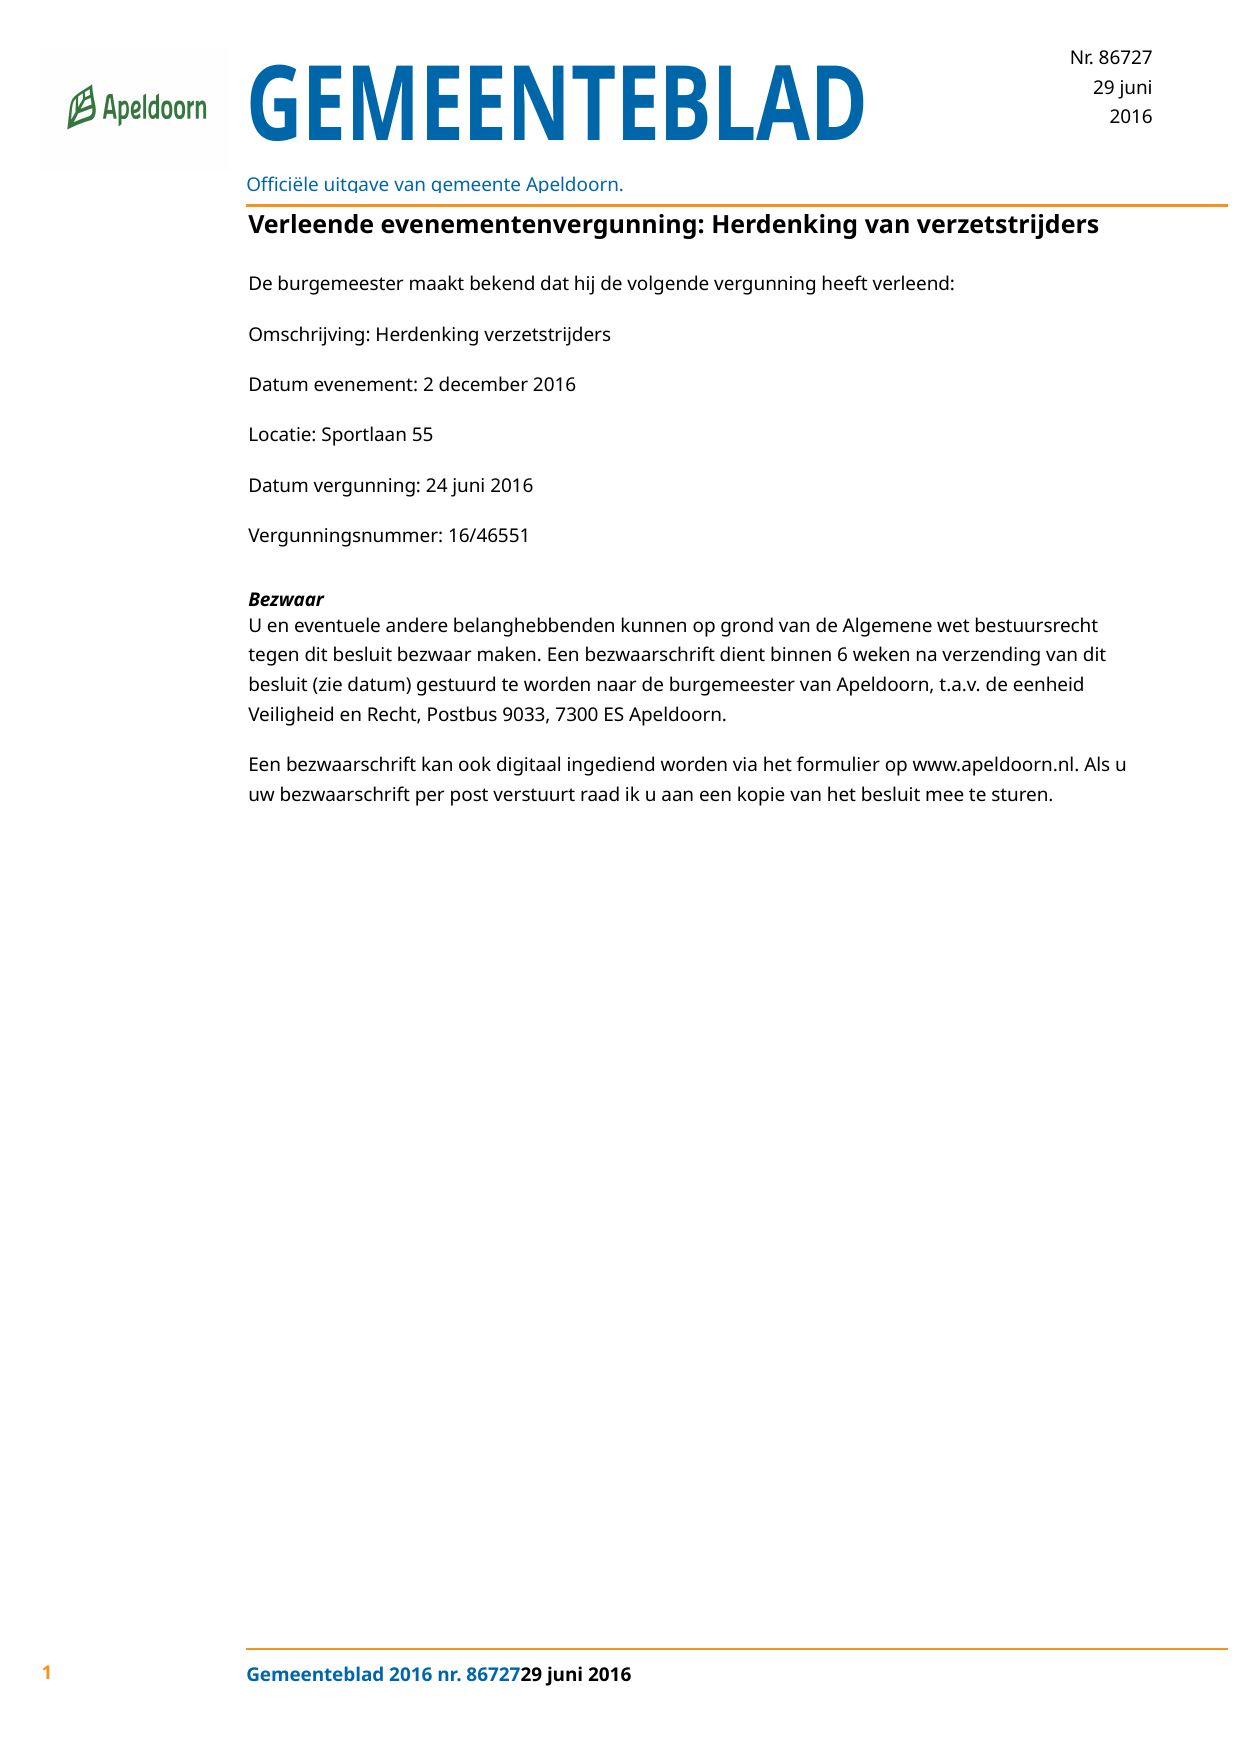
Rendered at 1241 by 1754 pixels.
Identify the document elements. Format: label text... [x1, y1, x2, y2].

text De burgemeester maakt bekend dat hij de volgende vergunning heeft verleend: [248, 270, 1152, 296]
text Een bezwaarschrift kan ook digitaal ingediend worden via het formulier op www.apeldoorn.nl. Als u uw bezwaarschrift per post verstuurt raad ik u aan een kopie van het besluit mee te sturen. [248, 751, 1152, 807]
text Bezwaar [248, 586, 1152, 612]
text Verleende evenementenvergunning: Herdenking van verzetstrijders [248, 207, 1152, 241]
text Locatie: Sportlaan 55 [248, 422, 1152, 447]
picture [41, 47, 231, 172]
text U en eventuele andere belanghebbenden kunnen op grond van de Algemene wet bestuursrecht tegen dit besluit bezwaar maken. Een bezwaarschrift dient binnen 6 weken na verzending van dit besluit (zie datum) gestuurd te worden naar de burgemeester van Apeldoorn, t.a.v. de eenheid Veiligheid en Recht, Postbus 9033, 7300 ES Apeldoorn. [248, 612, 1152, 727]
text Datum evenement: 2 december 2016 [248, 371, 1152, 397]
text Vergunningsnummer: 16/46551 [248, 522, 1152, 548]
text Datum vergunning: 24 juni 2016 [248, 472, 1152, 498]
text Omschrijving: Herdenking verzetstrijders [248, 321, 1152, 346]
